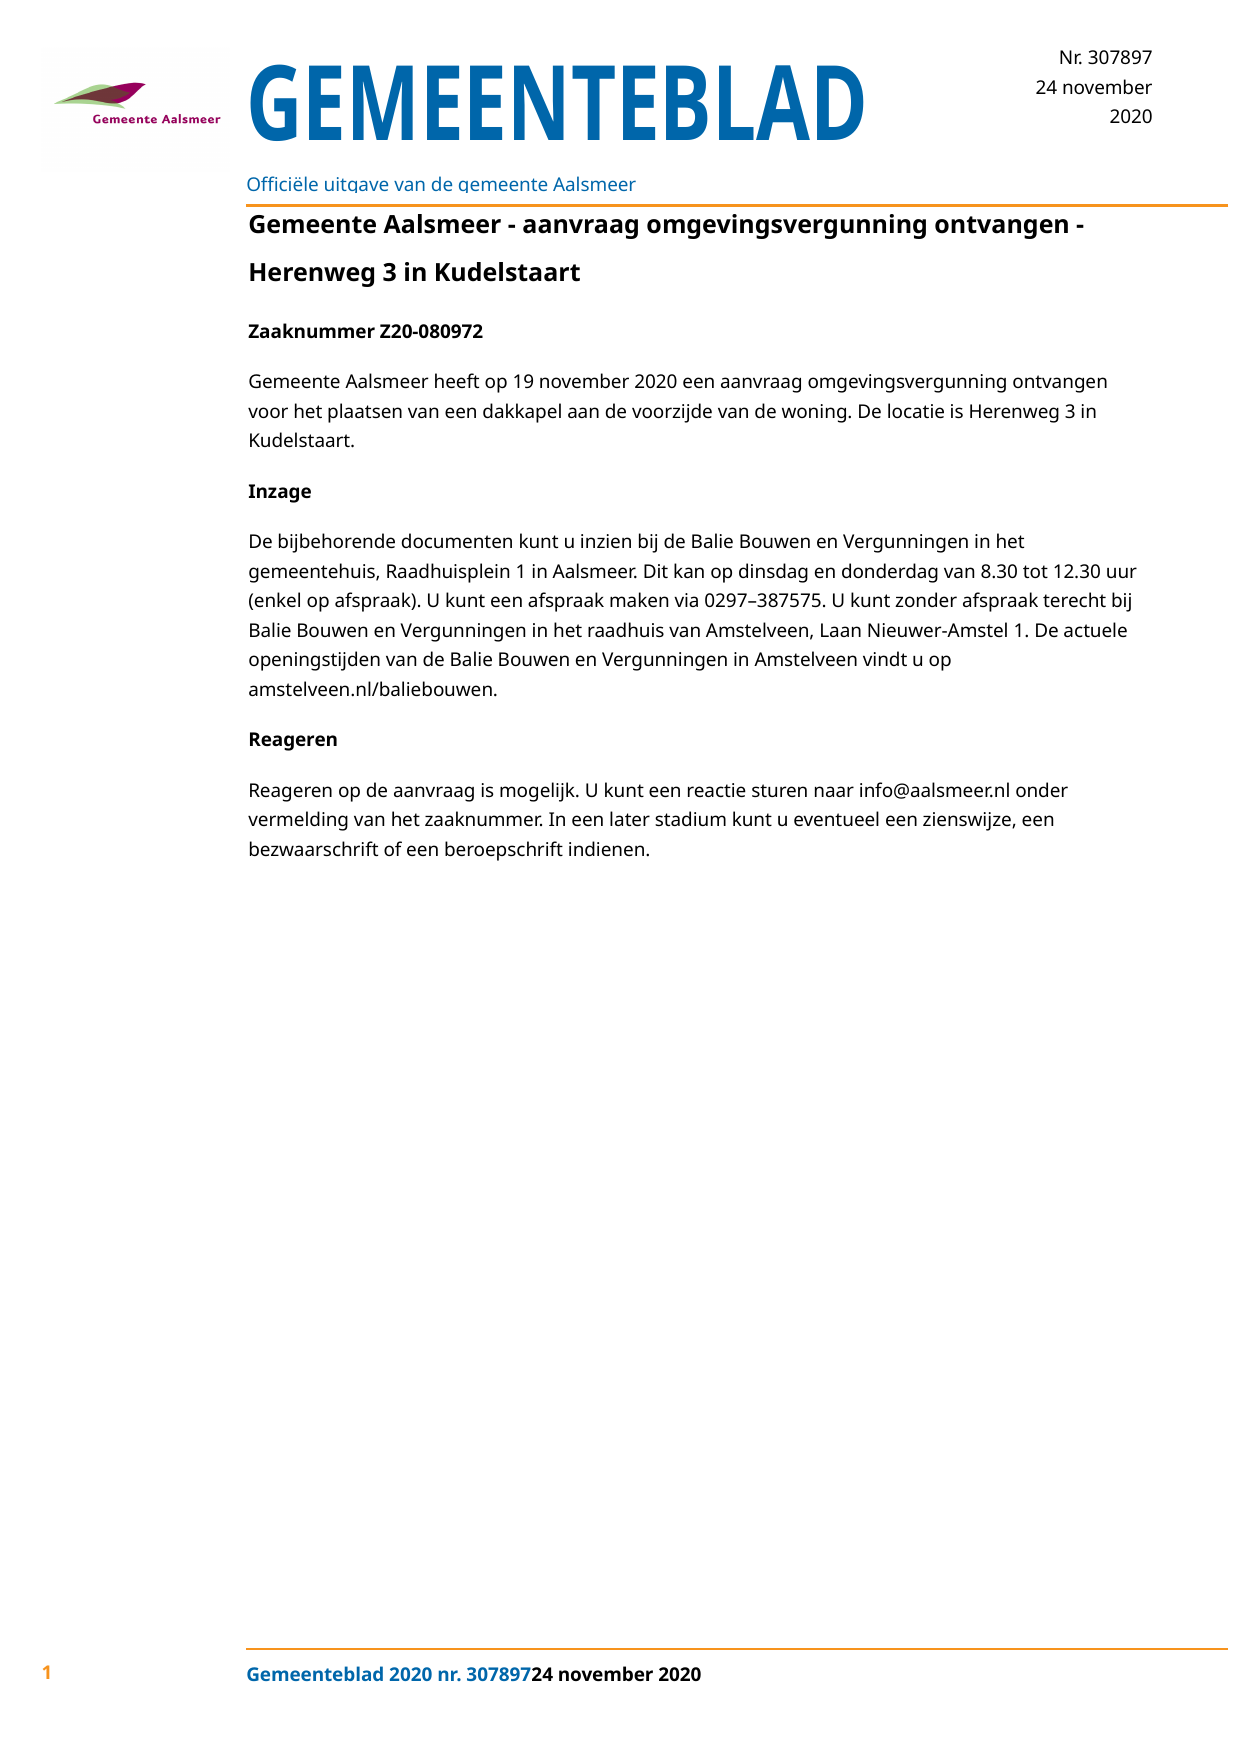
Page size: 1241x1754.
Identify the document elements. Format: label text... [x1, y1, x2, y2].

picture [41, 47, 231, 172]
text Gemeente Aalsmeer - aanvraag omgevingsvergunning ontvangen - Herenweg 3 in Kudelstaart [248, 207, 1152, 288]
text Reageren op de aanvraag is mogelijk. U kunt een reactie sturen naar info@aalsmeer.nl onder vermelding van het zaaknummer. In een later stadium kunt u eventueel een zienswijze, een bezwaarschrift of een beroepschrift indienen. [248, 777, 1152, 862]
text Zaaknummer Z20-080972 [248, 318, 1152, 344]
text Inzage [248, 478, 1152, 504]
text Reageren [248, 727, 1152, 752]
text Gemeente Aalsmeer heeft op 19 november 2020 een aanvraag omgevingsvergunning ontvangen voor het plaatsen van een dakkapel aan de voorzijde van de woning. De locatie is Herenweg 3 in Kudelstaart. [248, 368, 1152, 453]
text De bijbehorende documenten kunt u inzien bij de Balie Bouwen en Vergunningen in het gemeentehuis, Raadhuisplein 1 in Aalsmeer. Dit kan op dinsdag en donderdag van 8.30 tot 12.30 uur (enkel op afspraak). U kunt een afspraak maken via 0297–387575. U kunt zonder afspraak terecht bij Balie Bouwen en Vergunningen in het raadhuis van Amstelveen, Laan Nieuwer-Amstel 1. De actuele openingstijden van de Balie Bouwen en Vergunningen in Amstelveen vindt u op amstelveen.nl/baliebouwen. [248, 528, 1152, 702]
